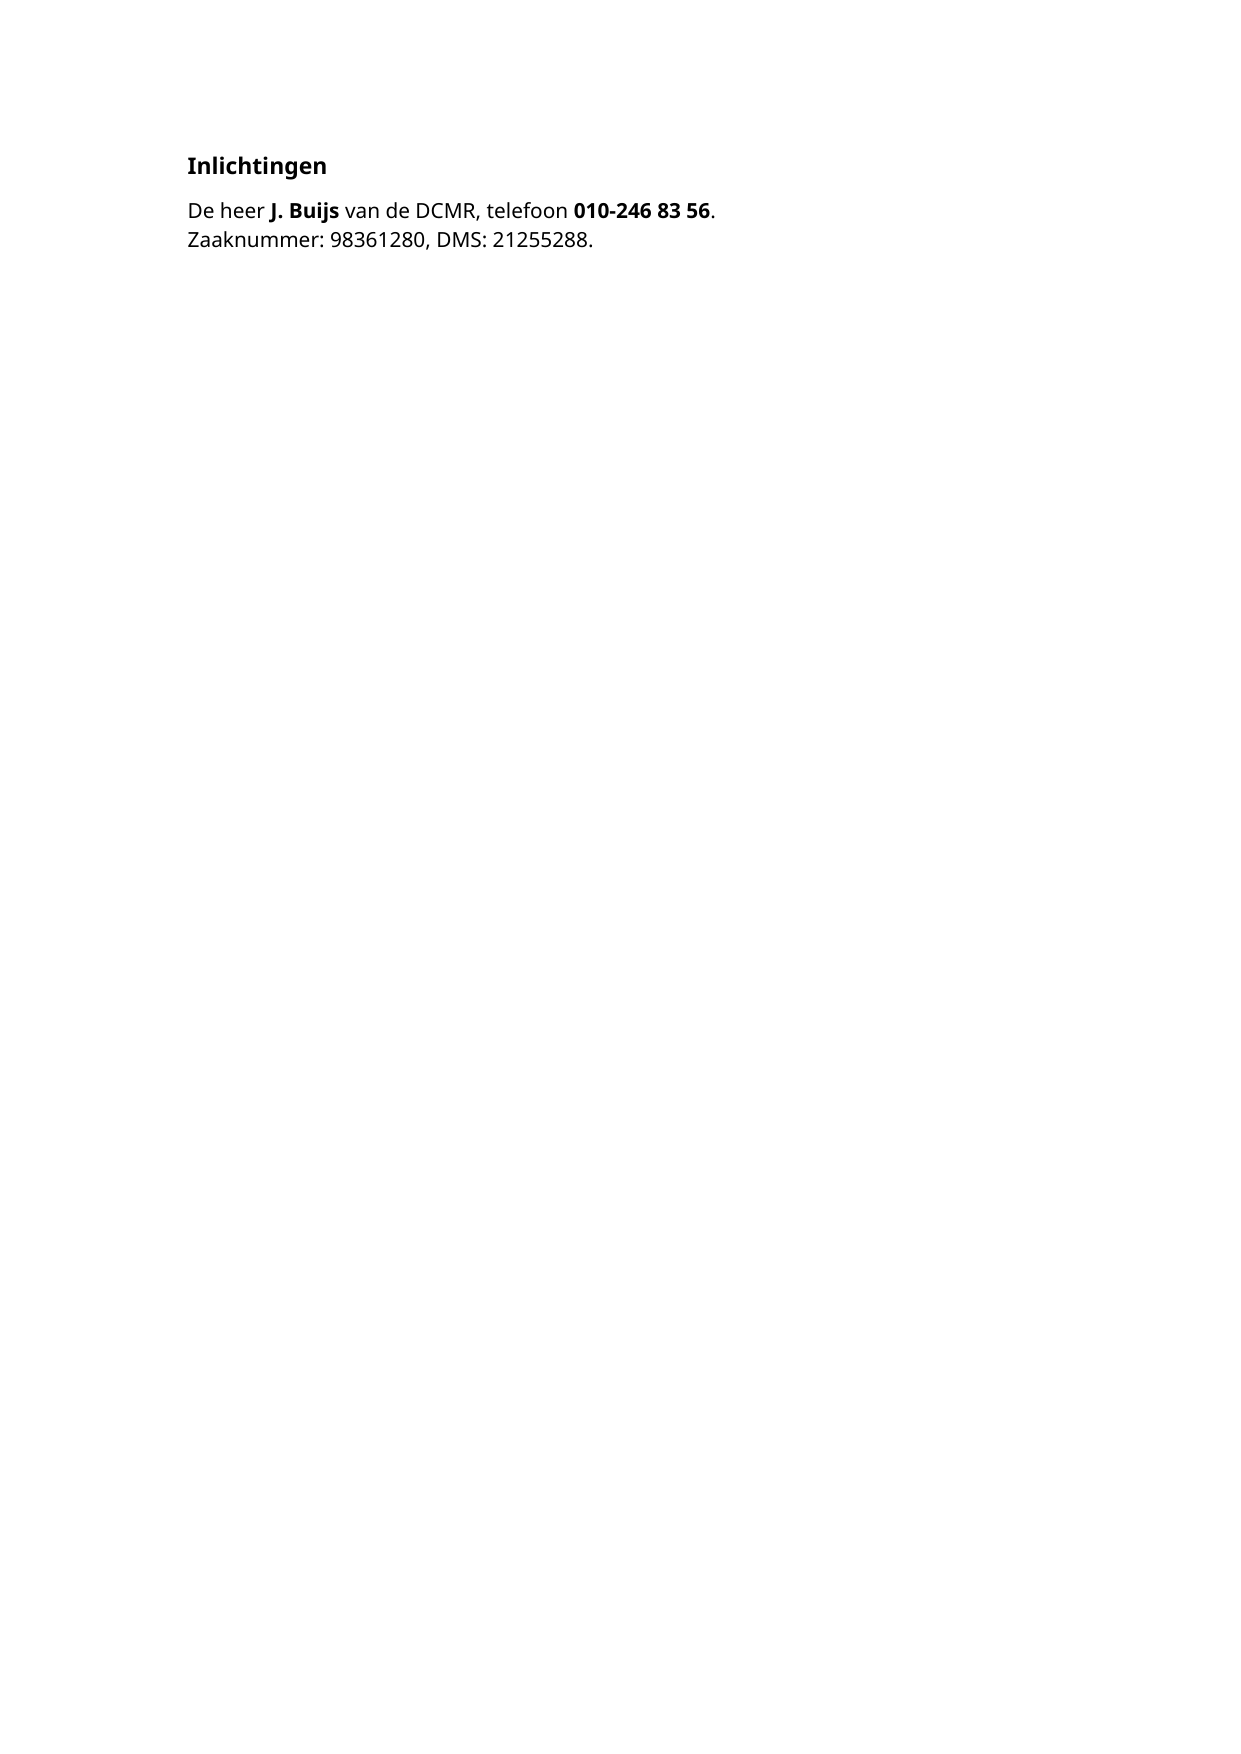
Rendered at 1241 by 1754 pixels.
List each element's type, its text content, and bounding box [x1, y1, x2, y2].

subtitle Inlichtingen [187, 150, 1053, 181]
text Zaaknummer: 98361280, DMS: 21255288. [187, 225, 1053, 253]
text De heer J. Buijs van de DCMR, telefoon 010-246 83 56. [187, 196, 1053, 225]
